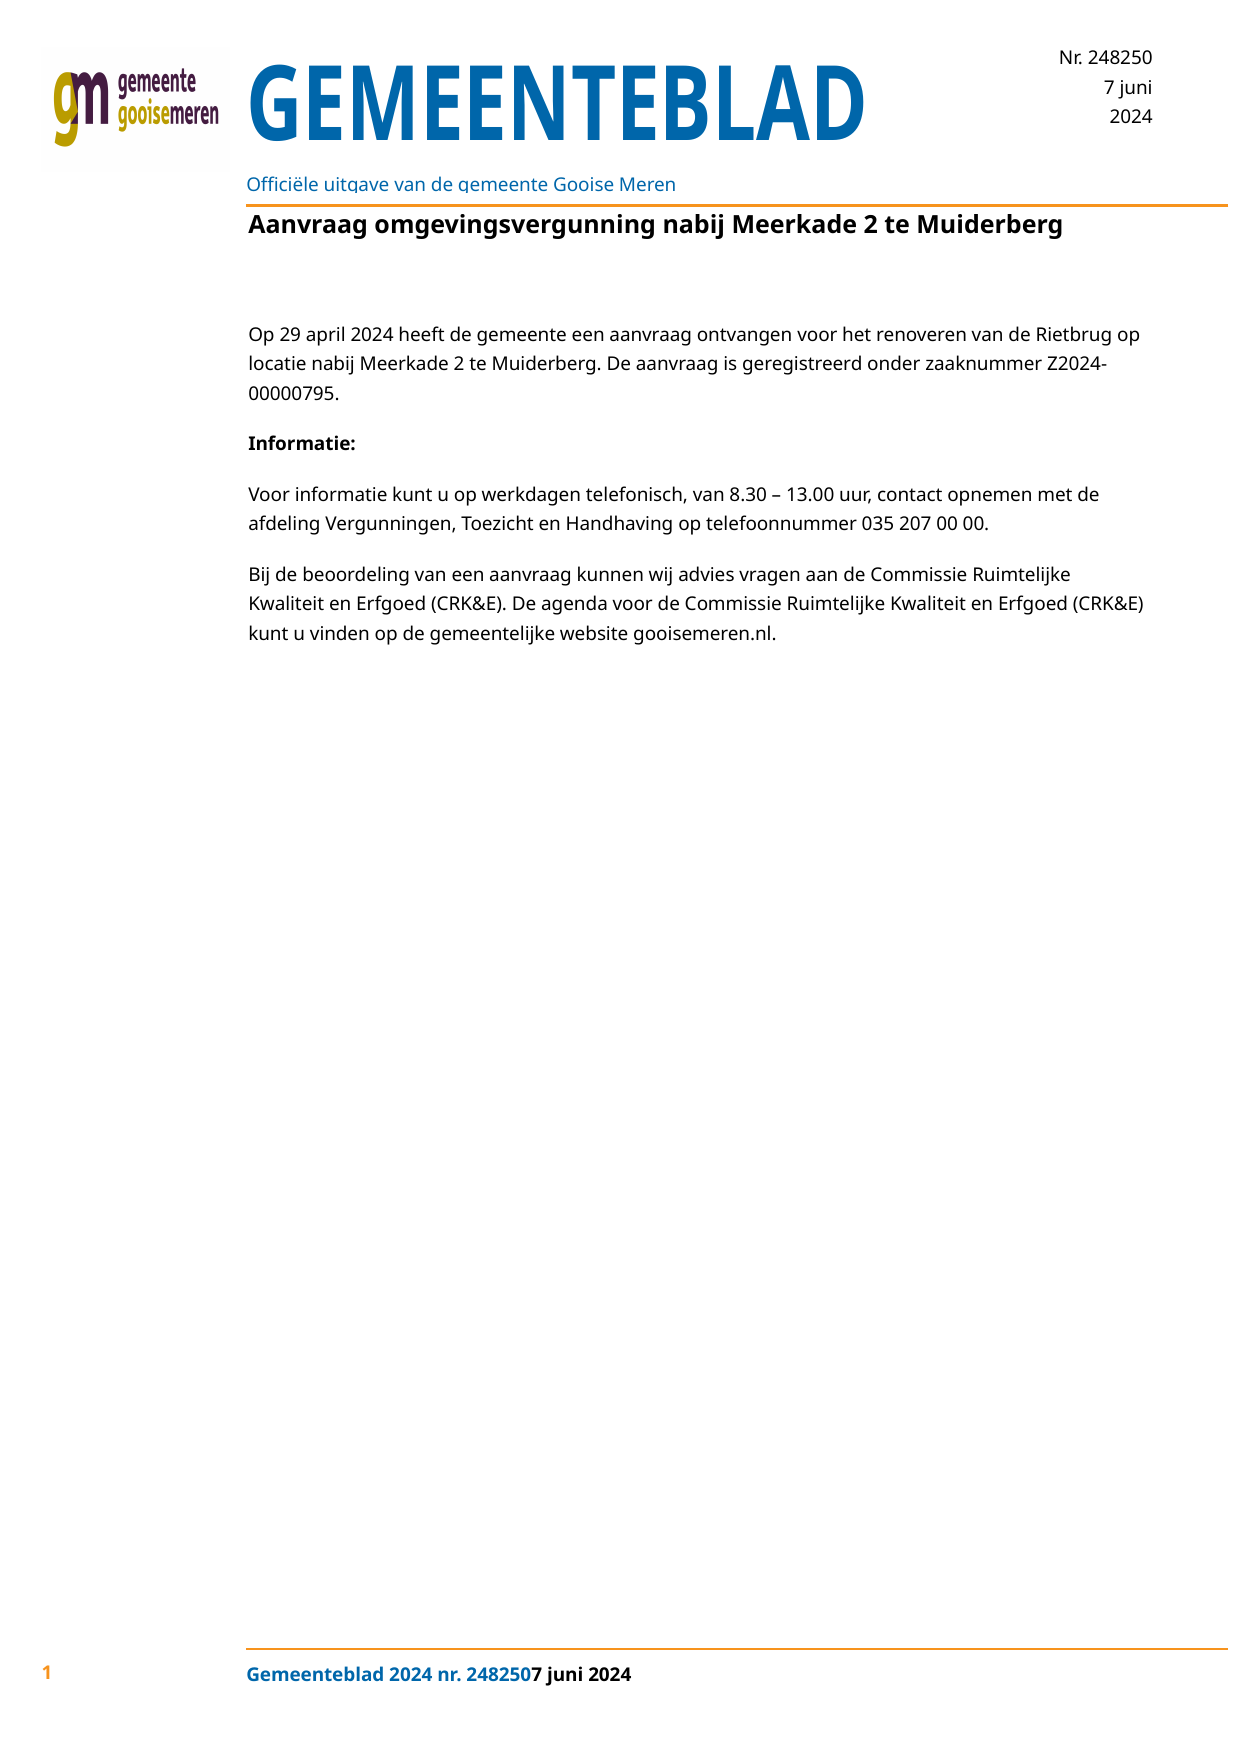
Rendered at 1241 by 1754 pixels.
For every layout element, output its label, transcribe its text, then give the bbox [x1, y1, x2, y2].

text Informatie: [248, 430, 1152, 456]
text Op 29 april 2024 heeft de gemeente een aanvraag ontvangen voor het renoveren van de Rietbrug op locatie nabij Meerkade 2 te Muiderberg. De aanvraag is geregistreerd onder zaaknummer Z2024-00000795. [248, 321, 1152, 406]
text Bij de beoordeling van een aanvraag kunnen wij advies vragen aan de Commissie Ruimtelijke Kwaliteit en Erfgoed (CRK&E). De agenda voor de Commissie Ruimtelijke Kwaliteit en Erfgoed (CRK&E) kunt u vinden op de gemeentelijke website gooisemeren.nl. [248, 561, 1152, 646]
text Voor informatie kunt u op werkdagen telefonisch, van 8.30 – 13.00 uur, contact opnemen met de afdeling Vergunningen, Toezicht en Handhaving op telefoonnummer 035 207 00 00. [248, 481, 1152, 536]
text Aanvraag omgevingsvergunning nabij Meerkade 2 te Muiderberg [248, 207, 1152, 241]
picture [41, 47, 231, 172]
